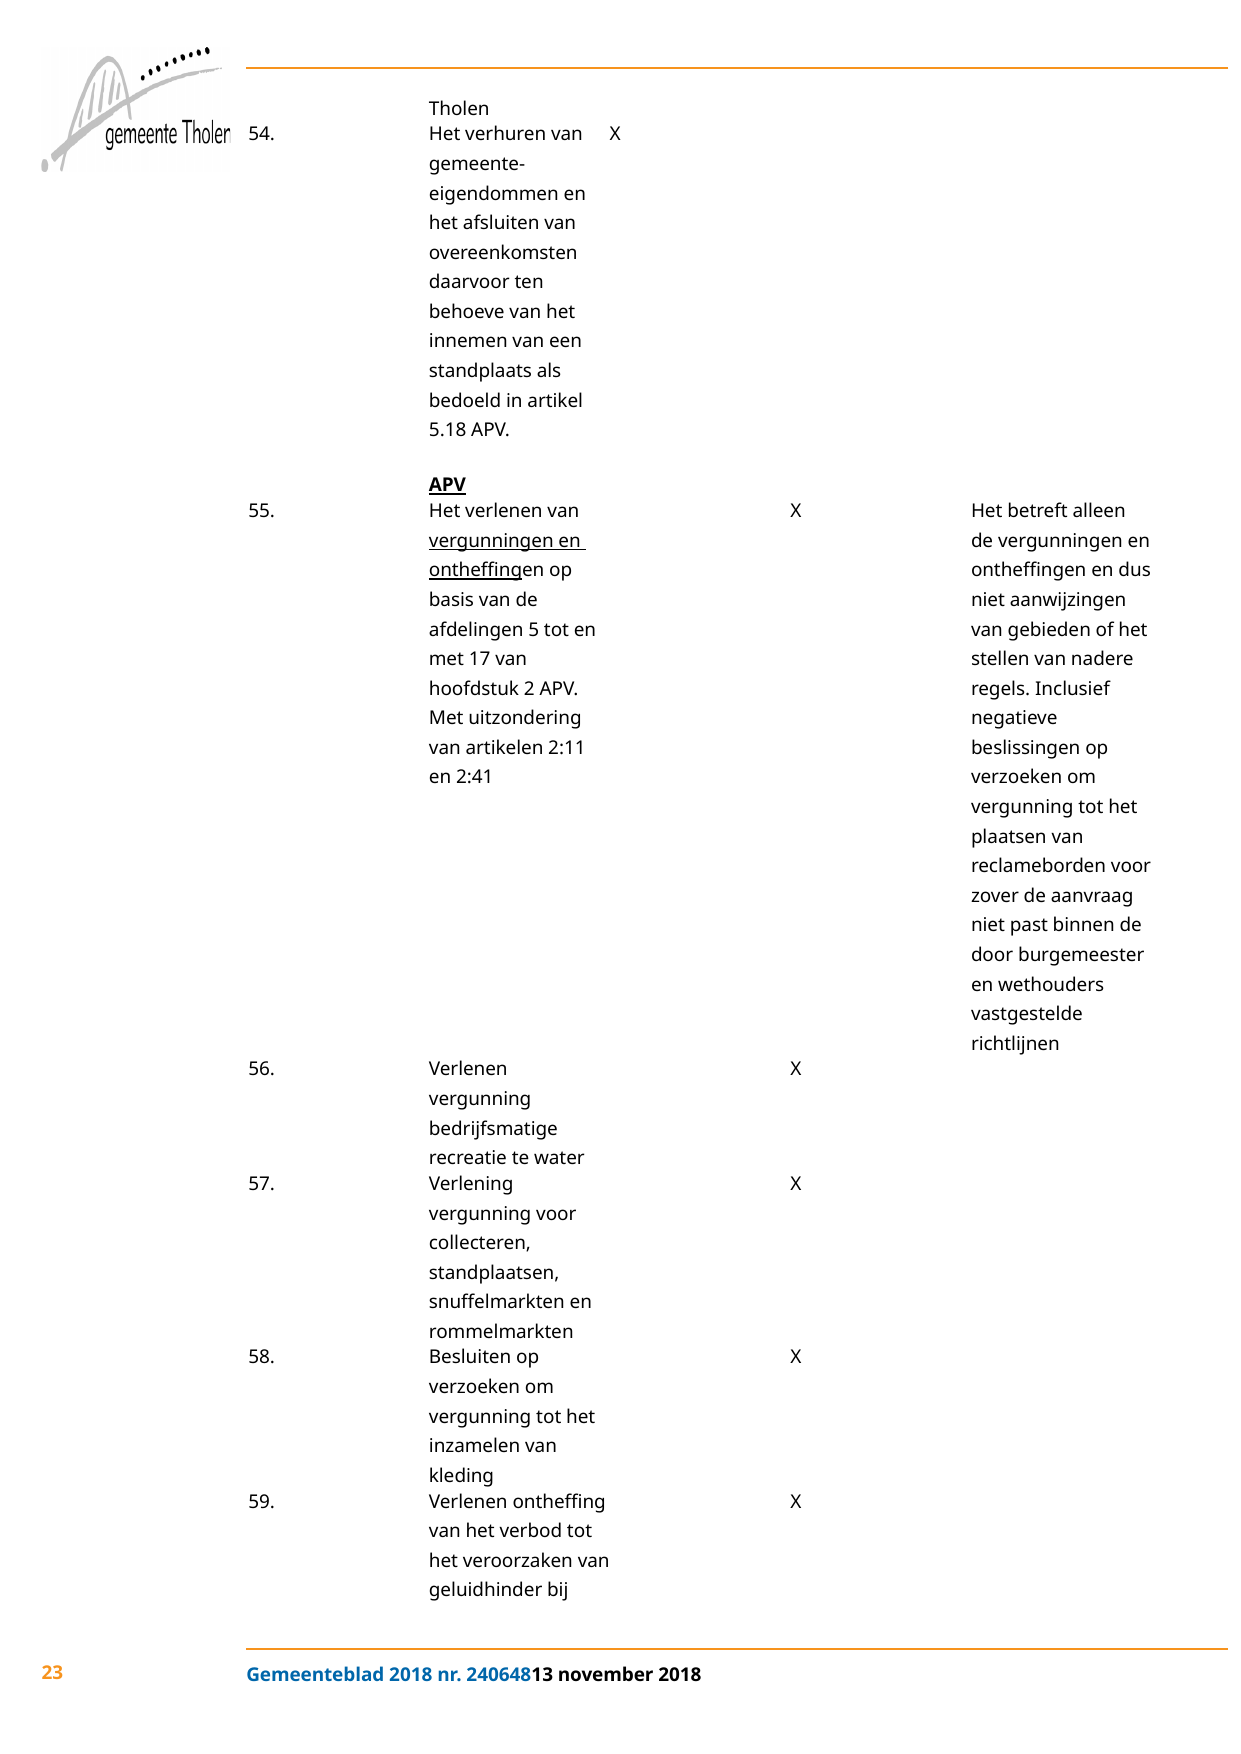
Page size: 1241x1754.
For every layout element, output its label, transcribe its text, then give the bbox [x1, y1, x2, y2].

table_cell [248, 1488, 429, 1602]
table_cell Besluiten op verzoeken om vergunning tot het inzamelen van kleding [429, 1344, 609, 1488]
table_cell [971, 1170, 1152, 1344]
table_cell [790, 121, 971, 442]
picture [41, 47, 231, 172]
table_cell X [790, 1056, 971, 1170]
table_cell [609, 1488, 790, 1602]
table_cell [248, 1344, 429, 1488]
table_cell [971, 95, 1152, 121]
table_cell [971, 442, 1152, 497]
table_cell [971, 1056, 1152, 1170]
table_cell [248, 121, 429, 442]
table_cell Verlening vergunning voor collecteren, standplaatsen, snuffelmarkten en rommelmarkten [429, 1170, 609, 1344]
table_cell [609, 1344, 790, 1488]
table_cell [609, 498, 790, 1056]
table_cell [248, 95, 429, 121]
table_cell [971, 1344, 1152, 1488]
table_cell [248, 1056, 429, 1170]
table_cell [609, 95, 790, 121]
table_cell [248, 498, 429, 1056]
table_cell [248, 1170, 429, 1344]
table_cell Tholen [429, 95, 609, 121]
table_cell APV [429, 442, 609, 497]
table_cell [609, 1170, 790, 1344]
table_cell Verlenen ontheffing van het verbod tot het veroorzaken van geluidhinder bij [429, 1488, 609, 1602]
table_cell [609, 442, 790, 497]
table_cell [790, 95, 971, 121]
table_cell Het verlenen van vergunningen en ontheffingen op basis van de afdelingen 5 tot en met 17 van hoofdstuk 2 APV. Met uitzondering van artikelen 2:11 en 2:41 [429, 498, 609, 1056]
table_cell Verlenen vergunning bedrijfsmatige recreatie te water [429, 1056, 609, 1170]
table_cell [609, 1056, 790, 1170]
table_cell X [790, 1170, 971, 1344]
table_cell Het verhuren van gemeente-eigendommen en het afsluiten van overeenkomsten daarvoor ten behoeve van het innemen van een standplaats als bedoeld in artikel 5.18 APV. [429, 121, 609, 442]
table_cell [971, 1488, 1152, 1602]
table_cell X [790, 1344, 971, 1488]
table_cell [248, 442, 429, 497]
table_cell X [790, 498, 971, 1056]
table_cell X [609, 121, 790, 442]
table_cell [790, 442, 971, 497]
table_cell Het betreft alleen de vergunningen en ontheffingen en dus niet aanwijzingen van gebieden of het stellen van nadere regels. Inclusief negatieve beslissingen op verzoeken om vergunning tot het plaatsen van reclameborden voor zover de aanvraag niet past binnen de door burgemeester en wethouders vastgestelde richtlijnen [971, 498, 1152, 1056]
table_cell [971, 121, 1152, 442]
table_cell X [790, 1488, 971, 1602]
